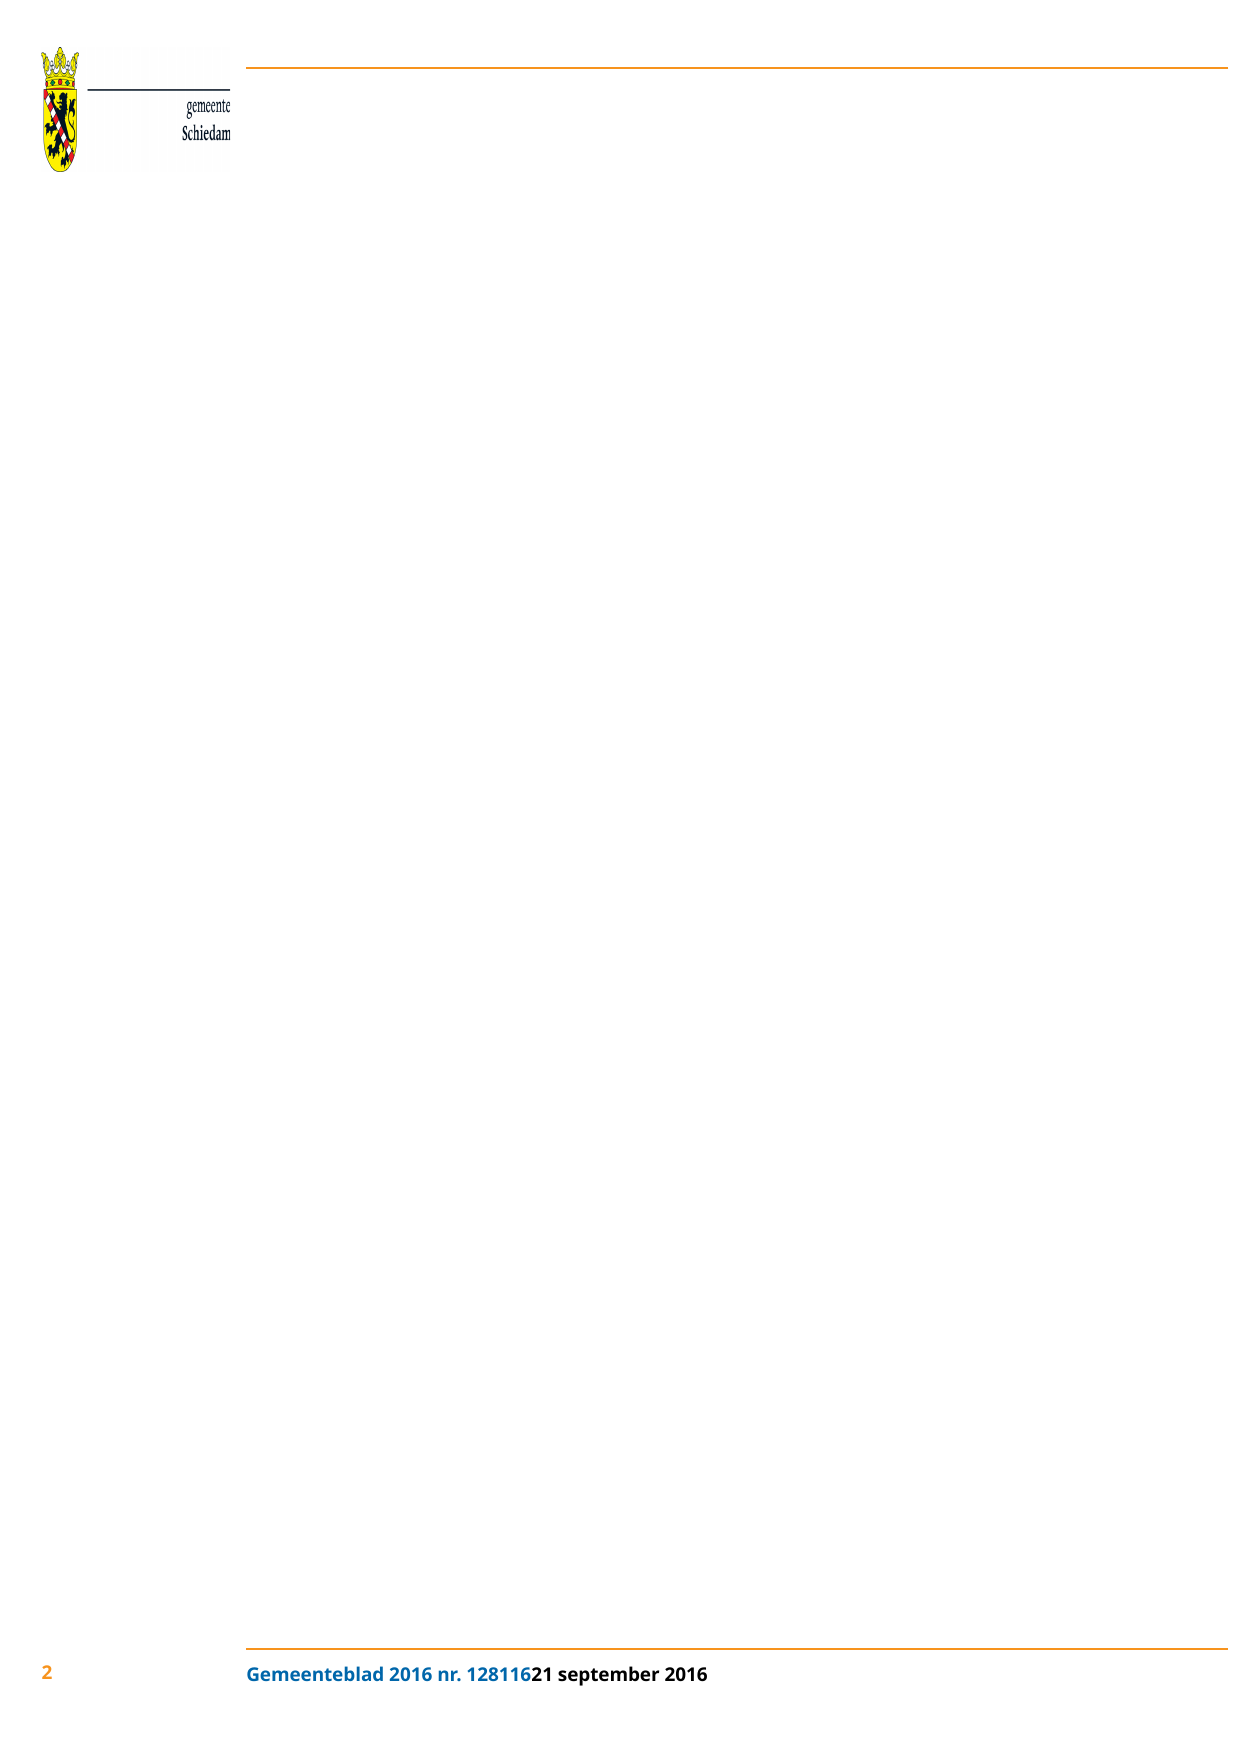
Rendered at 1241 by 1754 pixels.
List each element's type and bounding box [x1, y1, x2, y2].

picture [41, 47, 231, 172]
